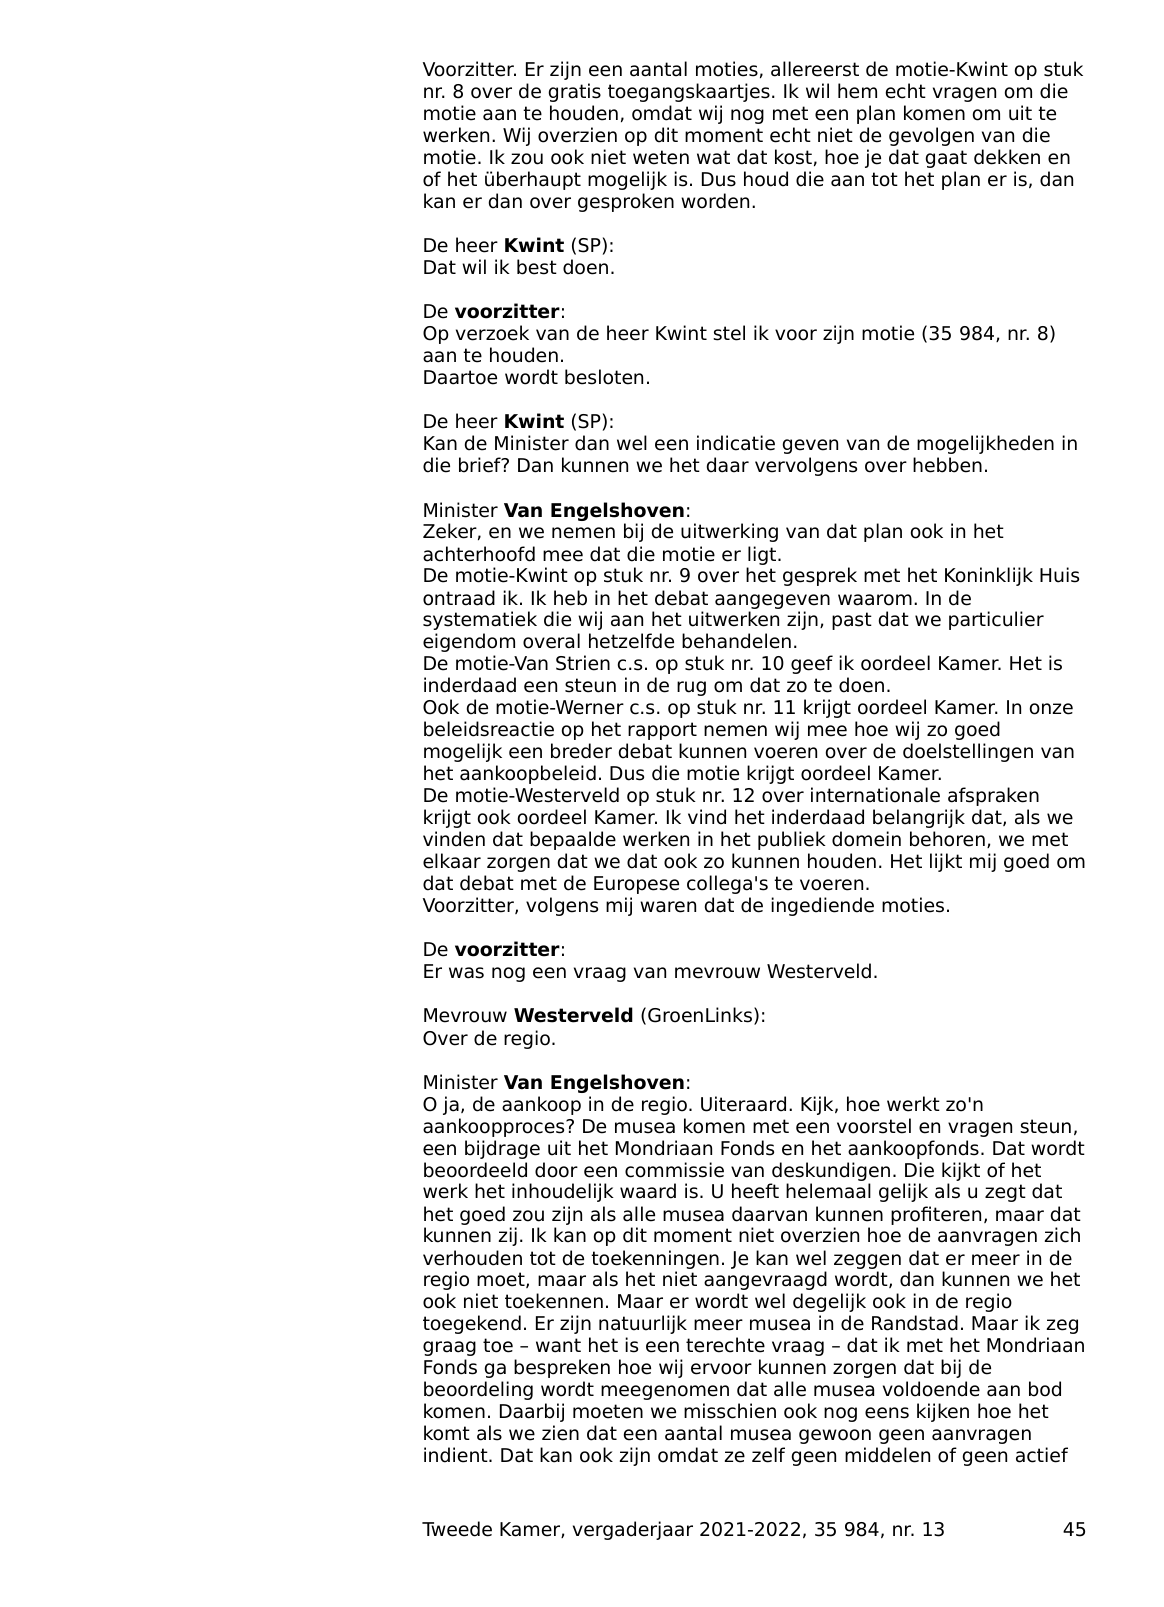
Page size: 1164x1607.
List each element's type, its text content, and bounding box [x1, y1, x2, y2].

text De motie-Van Strien c.s. op stuk nr. 10 geef ik oordeel Kamer. Het is inderdaad een steun in de rug om dat zo te doen. [422, 653, 1087, 697]
text De heer Kwint (SP): [422, 411, 1087, 433]
text De voorzitter: [422, 301, 1087, 323]
text De heer Kwint (SP): [422, 235, 1087, 257]
text O ja, de aankoop in de regio. Uiteraard. Kijk, hoe werkt zo'n aankoopproces? De musea komen met een voorstel en vragen steun, een bijdrage uit het Mondriaan Fonds en het aankoopfonds. Dat wordt beoordeeld door een commissie van deskundigen. Die kijkt of het werk het inhoudelijk waard is. U heeft helemaal gelijk als u zegt dat het goed zou zijn als alle musea daarvan kunnen profiteren, maar dat kunnen zij. Ik kan op dit moment niet overzien hoe de aanvragen zich verhouden tot de toekenningen. Je kan wel zeggen dat er meer in de regio moet, maar als het niet aangevraagd wordt, dan kunnen we het ook niet toekennen. Maar er wordt wel degelijk ook in de regio toegekend. Er zijn natuurlijk meer musea in de Randstad. Maar ik zeg graag toe – want het is een terechte vraag – dat ik met het Mondriaan Fonds ga bespreken hoe wij ervoor kunnen zorgen dat bij de beoordeling wordt meegenomen dat alle musea voldoende aan bod komen. Daarbij moeten we misschien ook nog eens kijken hoe het komt als we zien dat een aantal musea gewoon geen aanvragen indient. Dat kan ook zijn omdat ze zelf geen middelen of geen actief [422, 1093, 1087, 1467]
text De motie-Kwint op stuk nr. 9 over het gesprek met het Koninklijk Huis ontraad ik. Ik heb in het debat aangegeven waarom. In de systematiek die wij aan het uitwerken zijn, past dat we particulier eigendom overal hetzelfde behandelen. [422, 565, 1087, 653]
text Minister Van Engelshoven: [422, 1072, 1087, 1093]
text Minister Van Engelshoven: [422, 499, 1087, 521]
text Op verzoek van de heer Kwint stel ik voor zijn motie (35 984, nr. 8) aan te houden. [422, 323, 1087, 367]
text Dat wil ik best doen. [422, 257, 1087, 279]
text Ook de motie-Werner c.s. op stuk nr. 11 krijgt oordeel Kamer. In onze beleidsreactie op het rapport nemen wij mee hoe wij zo goed mogelijk een breder debat kunnen voeren over de doelstellingen van het aankoopbeleid. Dus die motie krijgt oordeel Kamer. [422, 697, 1087, 785]
text De voorzitter: [422, 939, 1087, 961]
text Kan de Minister dan wel een indicatie geven van de mogelijkheden in die brief? Dan kunnen we het daar vervolgens over hebben. [422, 433, 1087, 477]
text Er was nog een vraag van mevrouw Westerveld. [422, 961, 1087, 983]
text Voorzitter, volgens mij waren dat de ingediende moties. [422, 895, 1087, 917]
text Mevrouw Westerveld (GroenLinks): [422, 1005, 1087, 1027]
text Daartoe wordt besloten. [422, 367, 1087, 389]
text Zeker, en we nemen bij de uitwerking van dat plan ook in het achterhoofd mee dat die motie er ligt. [422, 521, 1087, 565]
text De motie-Westerveld op stuk nr. 12 over internationale afspraken krijgt ook oordeel Kamer. Ik vind het inderdaad belangrijk dat, als we vinden dat bepaalde werken in het publiek domein behoren, we met elkaar zorgen dat we dat ook zo kunnen houden. Het lijkt mij goed om dat debat met de Europese collega's te voeren. [422, 785, 1087, 895]
text Voorzitter. Er zijn een aantal moties, allereerst de motie-Kwint op stuk nr. 8 over de gratis toegangskaartjes. Ik wil hem echt vragen om die motie aan te houden, omdat wij nog met een plan komen om uit te werken. Wij overzien op dit moment echt niet de gevolgen van die motie. Ik zou ook niet weten wat dat kost, hoe je dat gaat dekken en of het überhaupt mogelijk is. Dus houd die aan tot het plan er is, dan kan er dan over gesproken worden. [422, 59, 1087, 213]
text Over de regio. [422, 1027, 1087, 1049]
